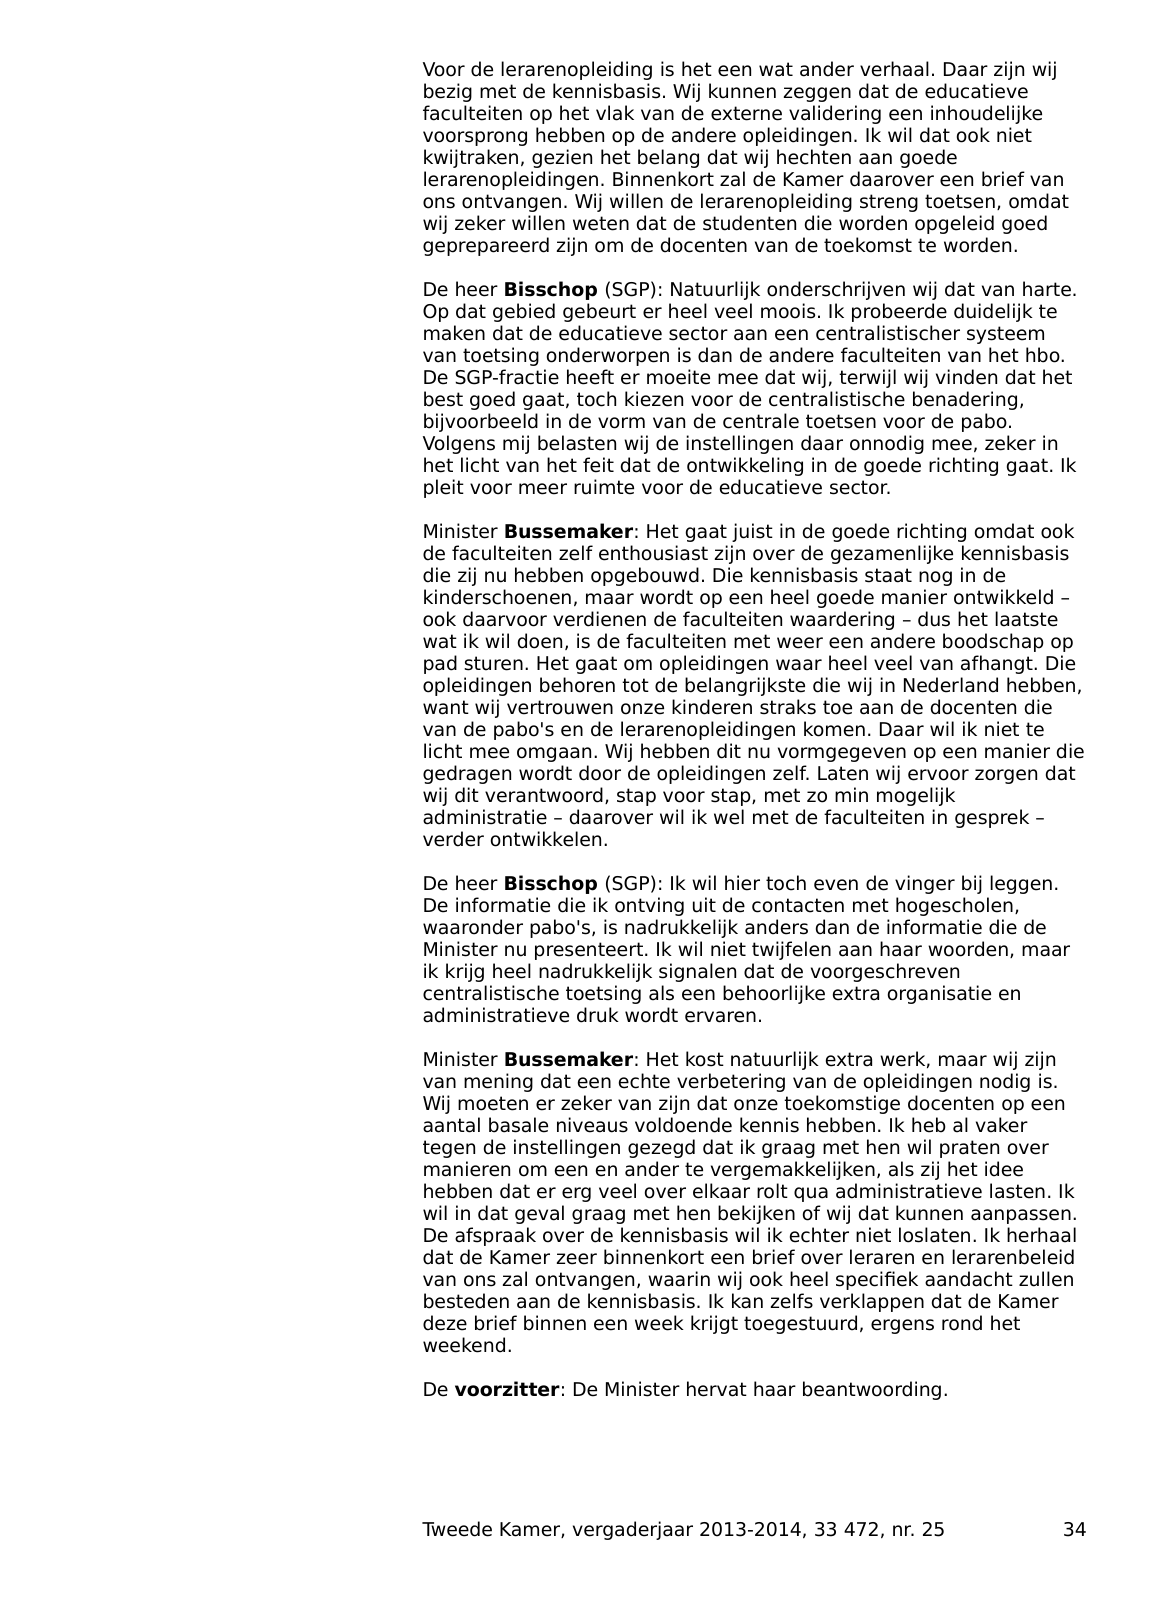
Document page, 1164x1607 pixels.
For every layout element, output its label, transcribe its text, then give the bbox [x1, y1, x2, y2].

text Minister Bussemaker: Het kost natuurlijk extra werk, maar wij zijn van mening dat een echte verbetering van de opleidingen nodig is. Wij moeten er zeker van zijn dat onze toekomstige docenten op een aantal basale niveaus voldoende kennis hebben. Ik heb al vaker tegen de instellingen gezegd dat ik graag met hen wil praten over manieren om een en ander te vergemakkelijken, als zij het idee hebben dat er erg veel over elkaar rolt qua administratieve lasten. Ik wil in dat geval graag met hen bekijken of wij dat kunnen aanpassen. De afspraak over de kennisbasis wil ik echter niet loslaten. Ik herhaal dat de Kamer zeer binnenkort een brief over leraren en lerarenbeleid van ons zal ontvangen, waarin wij ook heel specifiek aandacht zullen besteden aan de kennisbasis. Ik kan zelfs verklappen dat de Kamer deze brief binnen een week krijgt toegestuurd, ergens rond het weekend. [422, 1049, 1087, 1357]
text De voorzitter: De Minister hervat haar beantwoording. [422, 1379, 1087, 1401]
text De heer Bisschop (SGP): Ik wil hier toch even de vinger bij leggen. De informatie die ik ontving uit de contacten met hogescholen, waaronder pabo's, is nadrukkelijk anders dan de informatie die de Minister nu presenteert. Ik wil niet twijfelen aan haar woorden, maar ik krijg heel nadrukkelijk signalen dat de voorgeschreven centralistische toetsing als een behoorlijke extra organisatie en administratieve druk wordt ervaren. [422, 873, 1087, 1027]
text Voor de lerarenopleiding is het een wat ander verhaal. Daar zijn wij bezig met de kennisbasis. Wij kunnen zeggen dat de educatieve faculteiten op het vlak van de externe validering een inhoudelijke voorsprong hebben op de andere opleidingen. Ik wil dat ook niet kwijtraken, gezien het belang dat wij hechten aan goede lerarenopleidingen. Binnenkort zal de Kamer daarover een brief van ons ontvangen. Wij willen de lerarenopleiding streng toetsen, omdat wij zeker willen weten dat de studenten die worden opgeleid goed geprepareerd zijn om de docenten van de toekomst te worden. [422, 59, 1087, 257]
text De heer Bisschop (SGP): Natuurlijk onderschrijven wij dat van harte. Op dat gebied gebeurt er heel veel moois. Ik probeerde duidelijk te maken dat de educatieve sector aan een centralistischer systeem van toetsing onderworpen is dan de andere faculteiten van het hbo. De SGP-fractie heeft er moeite mee dat wij, terwijl wij vinden dat het best goed gaat, toch kiezen voor de centralistische benadering, bijvoorbeeld in de vorm van de centrale toetsen voor de pabo. Volgens mij belasten wij de instellingen daar onnodig mee, zeker in het licht van het feit dat de ontwikkeling in de goede richting gaat. Ik pleit voor meer ruimte voor de educatieve sector. [422, 279, 1087, 499]
text Minister Bussemaker: Het gaat juist in de goede richting omdat ook de faculteiten zelf enthousiast zijn over de gezamenlijke kennisbasis die zij nu hebben opgebouwd. Die kennisbasis staat nog in de kinderschoenen, maar wordt op een heel goede manier ontwikkeld – ook daarvoor verdienen de faculteiten waardering – dus het laatste wat ik wil doen, is de faculteiten met weer een andere boodschap op pad sturen. Het gaat om opleidingen waar heel veel van afhangt. Die opleidingen behoren tot de belangrijkste die wij in Nederland hebben, want wij vertrouwen onze kinderen straks toe aan de docenten die van de pabo's en de lerarenopleidingen komen. Daar wil ik niet te licht mee omgaan. Wij hebben dit nu vormgegeven op een manier die gedragen wordt door de opleidingen zelf. Laten wij ervoor zorgen dat wij dit verantwoord, stap voor stap, met zo min mogelijk administratie – daarover wil ik wel met de faculteiten in gesprek – verder ontwikkelen. [422, 521, 1087, 851]
